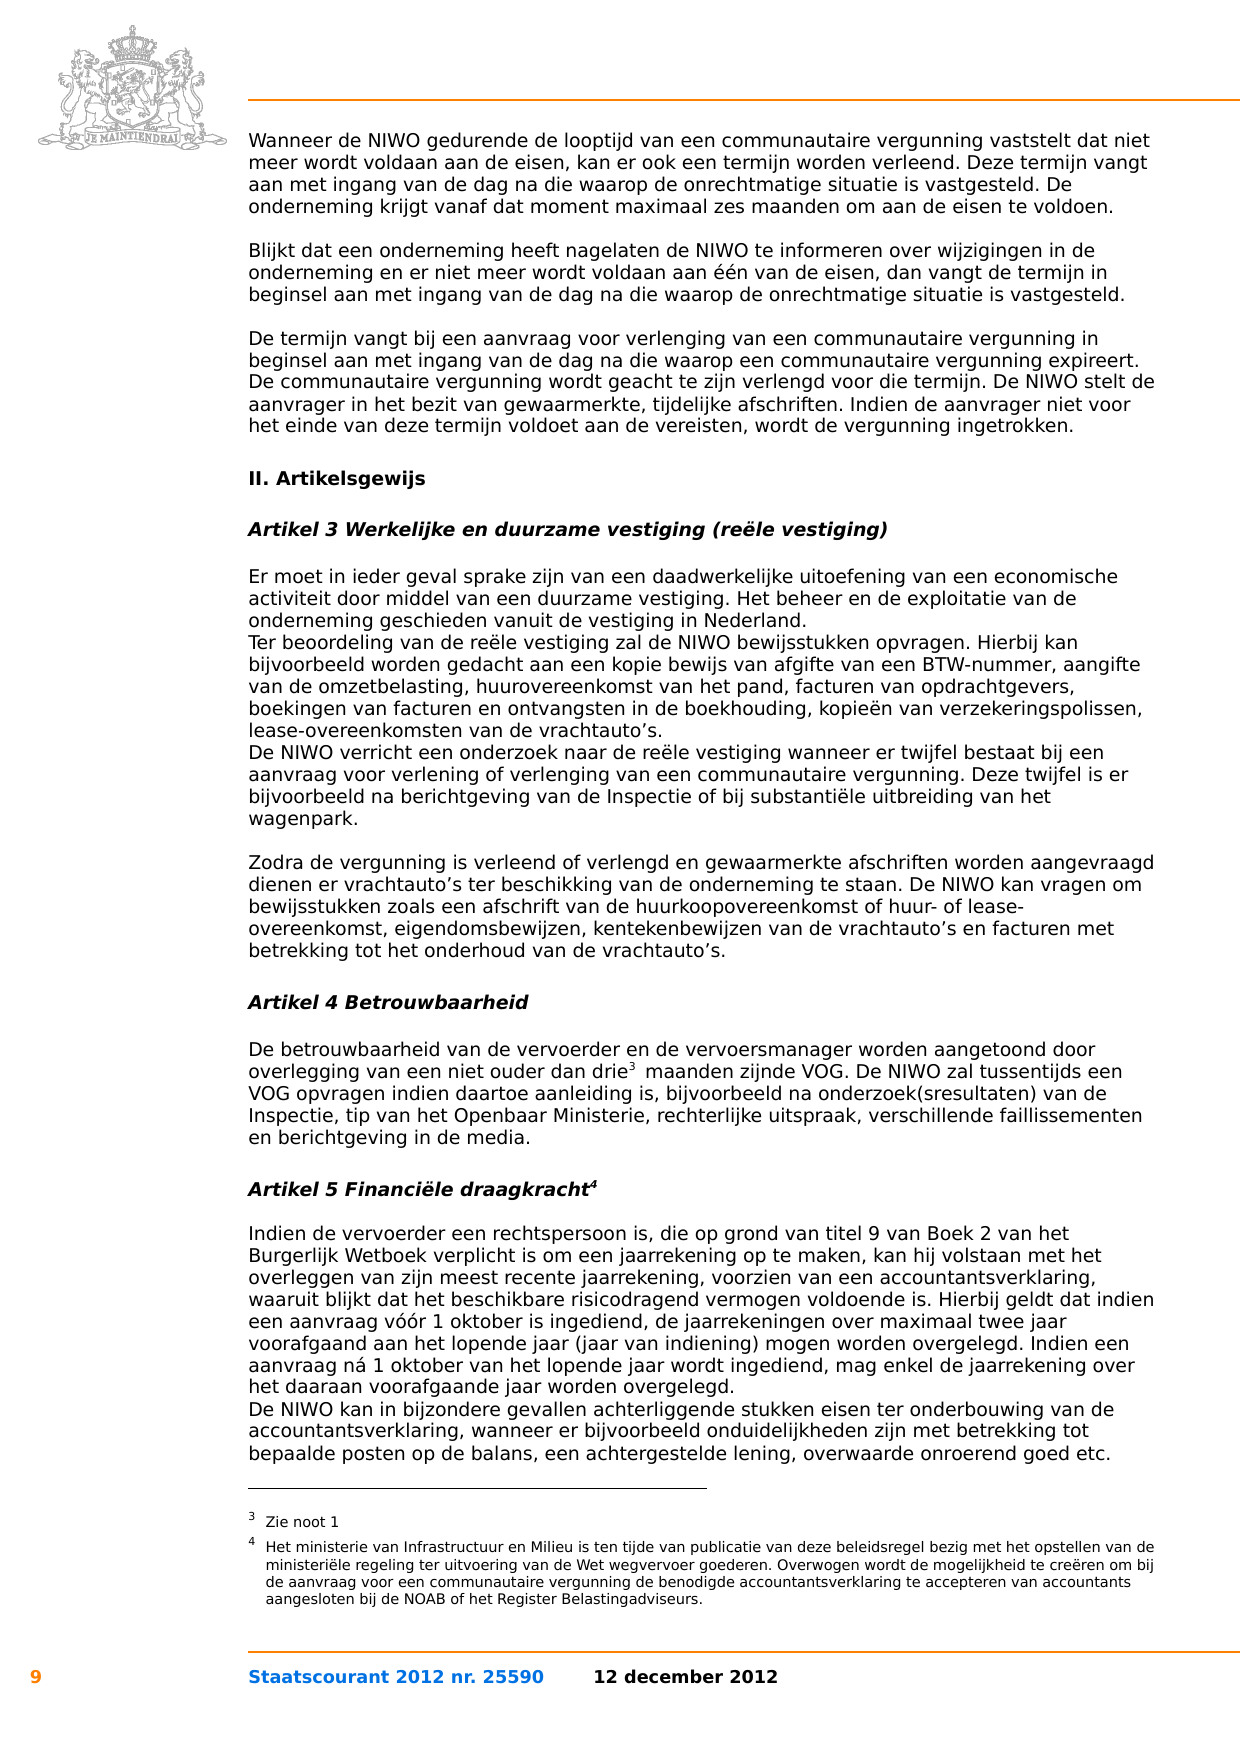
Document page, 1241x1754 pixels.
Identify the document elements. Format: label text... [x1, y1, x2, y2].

subtitle II. Artikelsgewijs [248, 467, 1163, 489]
text Er moet in ieder geval sprake zijn van een daadwerkelijke uitoefening van een economische activiteit door middel van een duurzame vestiging. Het beheer en de exploitatie van de onderneming geschieden vanuit de vestiging in Nederland. [248, 566, 1163, 632]
text Indien de vervoerder een rechtspersoon is, die op grond van titel 9 van Boek 2 van het Burgerlijk Wetboek verplicht is om een jaarrekening op te maken, kan hij volstaan met het overleggen van zijn meest recente jaarrekening, voorzien van een accountantsverklaring, waaruit blijkt dat het beschikbare risicodragend vermogen voldoende is. Hierbij geldt dat indien een aanvraag vóór 1 oktober is ingediend, de jaarrekeningen over maximaal twee jaar voorafgaand aan het lopende jaar (jaar van indiening) mogen worden overgelegd. Indien een aanvraag ná 1 oktober van het lopende jaar wordt ingediend, mag enkel de jaarrekening over het daaraan voorafgaande jaar worden overgelegd. [248, 1223, 1163, 1398]
text Wanneer de NIWO gedurende de looptijd van een communautaire vergunning vaststelt dat niet meer wordt voldaan aan de eisen, kan er ook een termijn worden verleend. Deze termijn vangt aan met ingang van de dag na die waarop de onrechtmatige situatie is vastgesteld. De onderneming krijgt vanaf dat moment maximaal zes maanden om aan de eisen te voldoen. [248, 130, 1163, 218]
text Zodra de vergunning is verleend of verlengd en gewaarmerkte afschriften worden aangevraagd dienen er vrachtauto’s ter beschikking van de onderneming te staan. De NIWO kan vragen om bewijsstukken zoals een afschrift van de huurkoopovereenkomst of huur- of lease-overeenkomst, eigendomsbewijzen, kentekenbewijzen van de vrachtauto’s en facturen met betrekking tot het onderhoud van de vrachtauto’s. [248, 852, 1163, 962]
picture [38, 25, 227, 150]
subtitle Artikel 4 Betrouwbaarheid [248, 992, 1163, 1014]
text Ter beoordeling van de reële vestiging zal de NIWO bewijsstukken opvragen. Hierbij kan bijvoorbeeld worden gedacht aan een kopie bewijs van afgifte van een BTW-nummer, aangifte van de omzetbelasting, huurovereenkomst van het pand, facturen van opdrachtgevers, boekingen van facturen en ontvangsten in de boekhouding, kopieën van verzekeringspolissen, lease-overeenkomsten van de vrachtauto’s. [248, 632, 1163, 742]
subtitle Artikel 5 Financiële draagkracht [248, 1179, 1163, 1201]
text De termijn vangt bij een aanvraag voor verlenging van een communautaire vergunning in beginsel aan met ingang van de dag na die waarop een communautaire vergunning expireert. De communautaire vergunning wordt geacht te zijn verlengd voor die termijn. De NIWO stelt de aanvrager in het bezit van gewaarmerkte, tijdelijke afschriften. Indien de aanvrager niet voor het einde van deze termijn voldoet aan de vereisten, wordt de vergunning ingetrokken. [248, 327, 1163, 437]
text Het ministerie van Infrastructuur en Milieu is ten tijde van publicatie van deze beleidsregel bezig met het opstellen van de ministeriële regeling ter uitvoering van de Wet wegvervoer goederen. Overwogen wordt de mogelijkheid te creëren om bij de aanvraag voor een communautaire vergunning de benodigde accountantsverklaring te accepteren van accountants aangesloten bij de NOAB of het Register Belastingadviseurs. [248, 1535, 1163, 1608]
text De NIWO kan in bijzondere gevallen achterliggende stukken eisen ter onderbouwing van de accountantsverklaring, wanneer er bijvoorbeeld onduidelijkheden zijn met betrekking tot bepaalde posten op de balans, een achtergestelde lening, overwaarde onroerend goed etc. [248, 1398, 1163, 1464]
text De NIWO verricht een onderzoek naar de reële vestiging wanneer er twijfel bestaat bij een aanvraag voor verlening of verlenging van een communautaire vergunning. Deze twijfel is er bijvoorbeeld na berichtgeving van de Inspectie of bij substantiële uitbreiding van het wagenpark. [248, 742, 1163, 830]
text Blijkt dat een onderneming heeft nagelaten de NIWO te informeren over wijzigingen in de onderneming en er niet meer wordt voldaan aan één van de eisen, dan vangt de termijn in beginsel aan met ingang van de dag na die waarop de onrechtmatige situatie is vastgesteld. [248, 240, 1163, 306]
text Zie noot 1 [248, 1510, 1163, 1532]
text De betrouwbaarheid van de vervoerder en de vervoersmanager worden aangetoond door overlegging van een niet ouder dan drie maanden zijnde VOG. De NIWO zal tussentijds een VOG opvragen indien daartoe aanleiding is, bijvoorbeeld na onderzoek(sresultaten) van de Inspectie, tip van het Openbaar Ministerie, rechterlijke uitspraak, verschillende faillissementen en berichtgeving in de media. [248, 1039, 1163, 1149]
subtitle Artikel 3 Werkelijke en duurzame vestiging (reële vestiging) [248, 519, 1163, 541]
